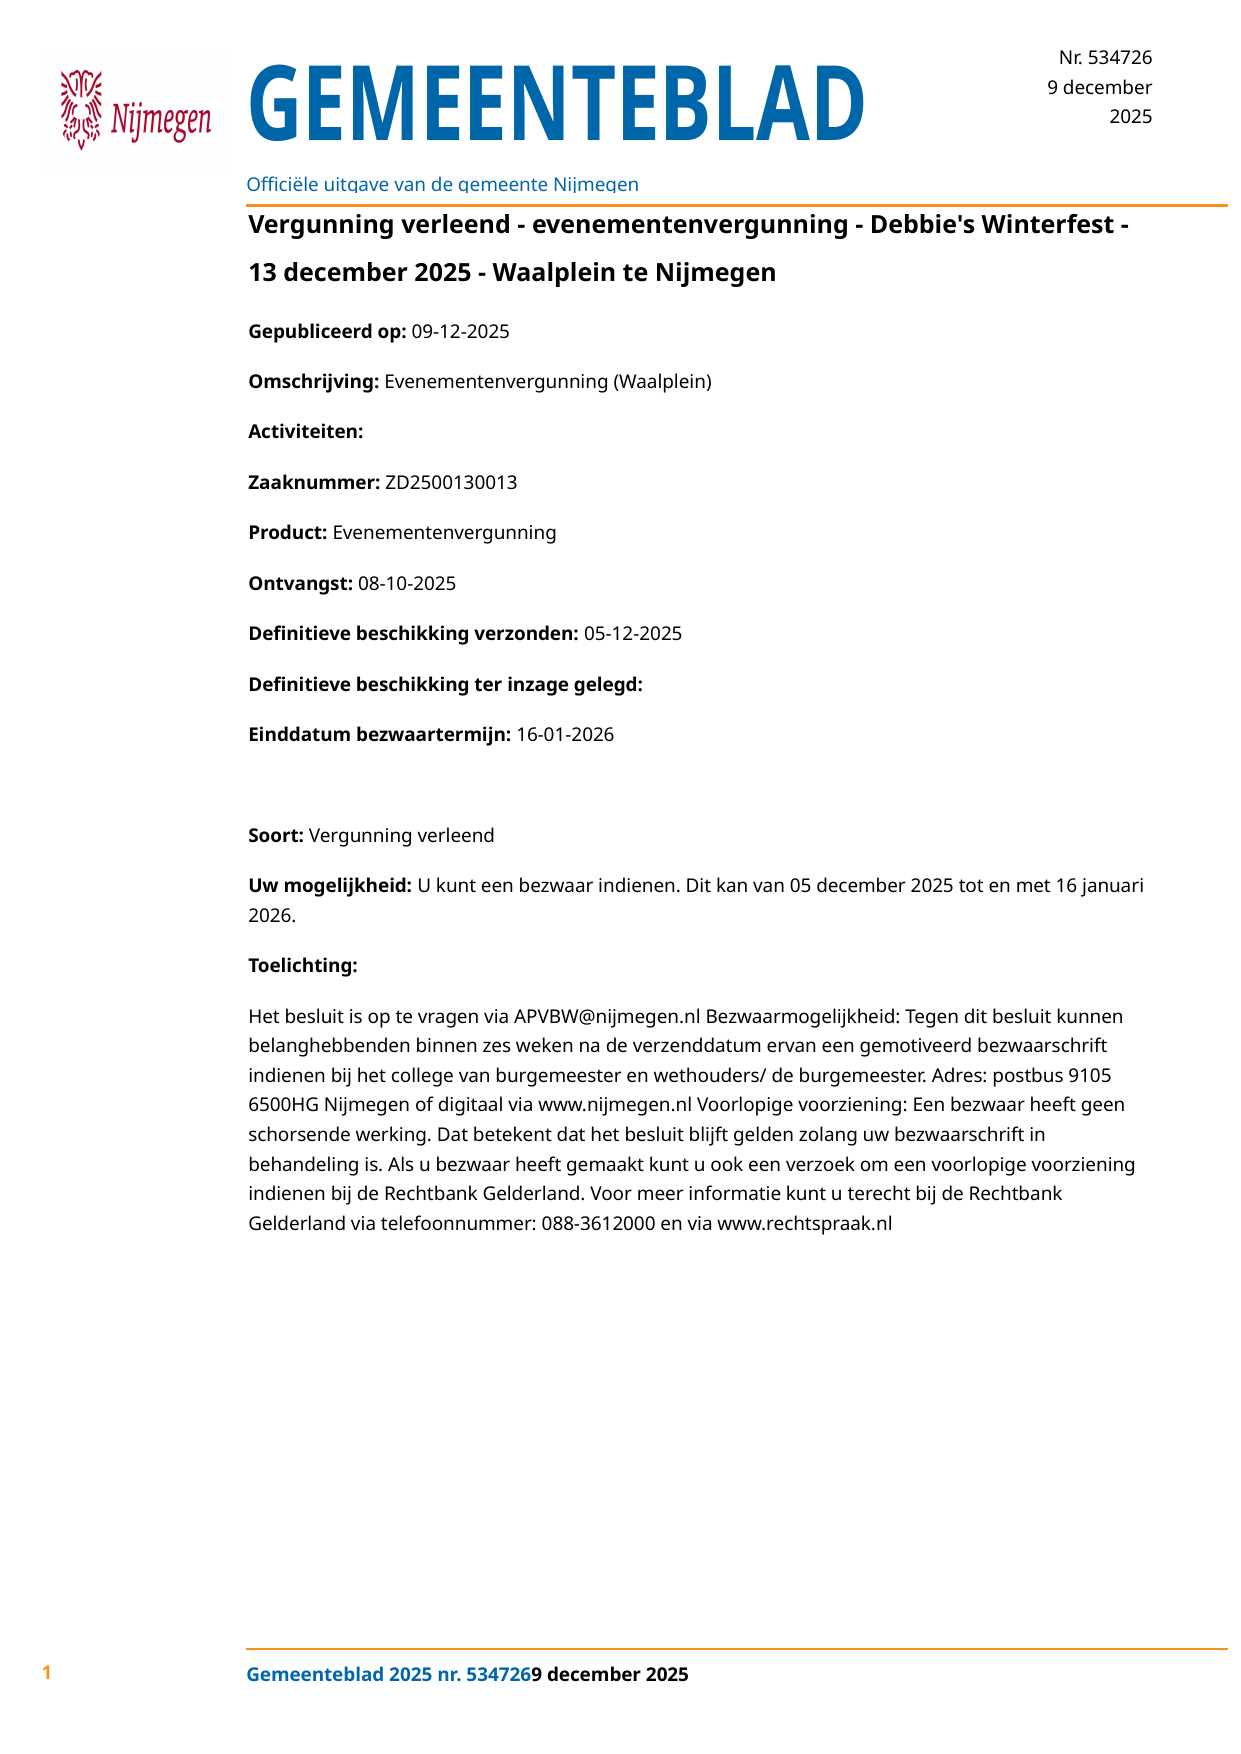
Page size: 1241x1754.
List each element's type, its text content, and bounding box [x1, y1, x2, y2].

text Uw mogelijkheid: U kunt een bezwaar indienen. Dit kan van 05 december 2025 tot en met 16 januari 2026. [248, 872, 1152, 928]
text Ontvangst: 08-10-2025 [248, 570, 1152, 596]
text Product: Evenementenvergunning [248, 519, 1152, 545]
text Soort: Vergunning verleend [248, 822, 1152, 848]
picture [41, 47, 231, 172]
text Definitieve beschikking ter inzage gelegd: [248, 671, 1152, 697]
text Gepubliceerd op: 09-12-2025 [248, 318, 1152, 344]
text Activiteiten: [248, 419, 1152, 444]
text Omschrijving: Evenementenvergunning (Waalplein) [248, 368, 1152, 394]
text Het besluit is op te vragen via APVBW@nijmegen.nl Bezwaarmogelijkheid: Tegen dit besluit kunnen belanghebbenden binnen zes weken na de verzenddatum ervan een gemotiveerd bezwaarschrift indienen bij het college van burgemeester en wethouders/ de burgemeester. Adres: postbus 9105 6500HG Nijmegen of digitaal via www.nijmegen.nl Voorlopige voorziening: Een bezwaar heeft geen schorsende werking. Dat betekent dat het besluit blijft gelden zolang uw bezwaarschrift in behandeling is. Als u bezwaar heeft gemaakt kunt u ook een verzoek om een voorlopige voorziening indienen bij de Rechtbank Gelderland. Voor meer informatie kunt u terecht bij de Rechtbank Gelderland via telefoonnummer: 088-3612000 en via www.rechtspraak.nl [248, 1003, 1152, 1236]
text Definitieve beschikking verzonden: 05-12-2025 [248, 620, 1152, 646]
text Toelichting: [248, 952, 1152, 978]
text Einddatum bezwaartermijn: 16-01-2026 [248, 721, 1152, 747]
text Vergunning verleend - evenementenvergunning - Debbie's Winterfest - 13 december 2025 - Waalplein te Nijmegen [248, 207, 1152, 288]
text Zaaknummer: ZD2500130013 [248, 469, 1152, 495]
